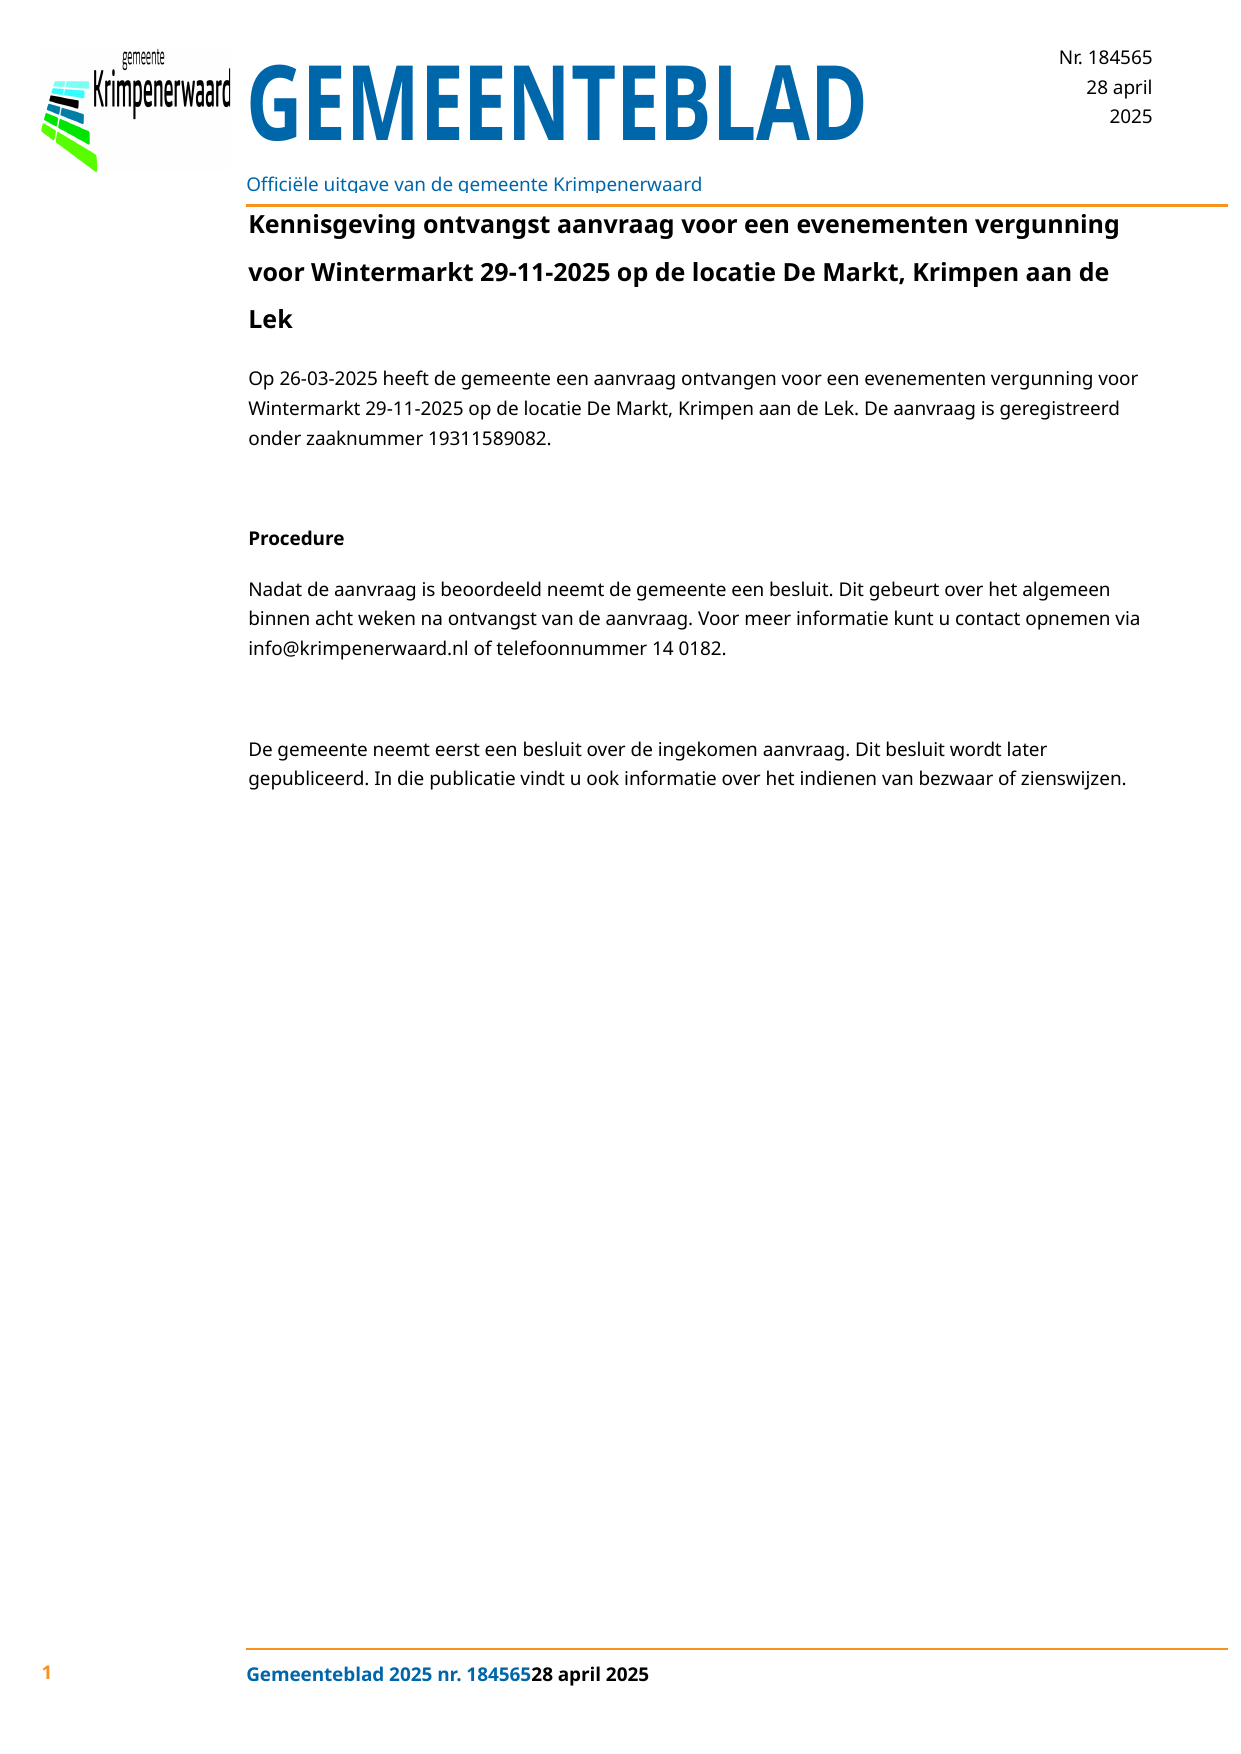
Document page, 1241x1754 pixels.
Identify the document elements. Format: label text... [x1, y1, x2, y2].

text Op 26-03-2025 heeft de gemeente een aanvraag ontvangen voor een evenementen vergunning voor Wintermarkt 29-11-2025 op de locatie De Markt, Krimpen aan de Lek. De aanvraag is geregistreerd onder zaaknummer 19311589082. [248, 366, 1152, 450]
text De gemeente neemt eerst een besluit over de ingekomen aanvraag. Dit besluit wordt later gepubliceerd. In die publicatie vindt u ook informatie over het indienen van bezwaar of zienswijzen. [248, 736, 1152, 791]
text Procedure [248, 526, 1152, 551]
text Kennisgeving ontvangst aanvraag voor een evenementen vergunning voor Wintermarkt 29-11-2025 op de locatie De Markt, Krimpen aan de Lek [248, 207, 1152, 336]
picture [41, 47, 231, 172]
text Nadat de aanvraag is beoordeeld neemt de gemeente een besluit. Dit gebeurt over het algemeen binnen acht weken na ontvangst van de aanvraag. Voor meer informatie kunt u contact opnemen via info@krimpenerwaard.nl of telefoonnummer 14 0182. [248, 576, 1152, 661]
